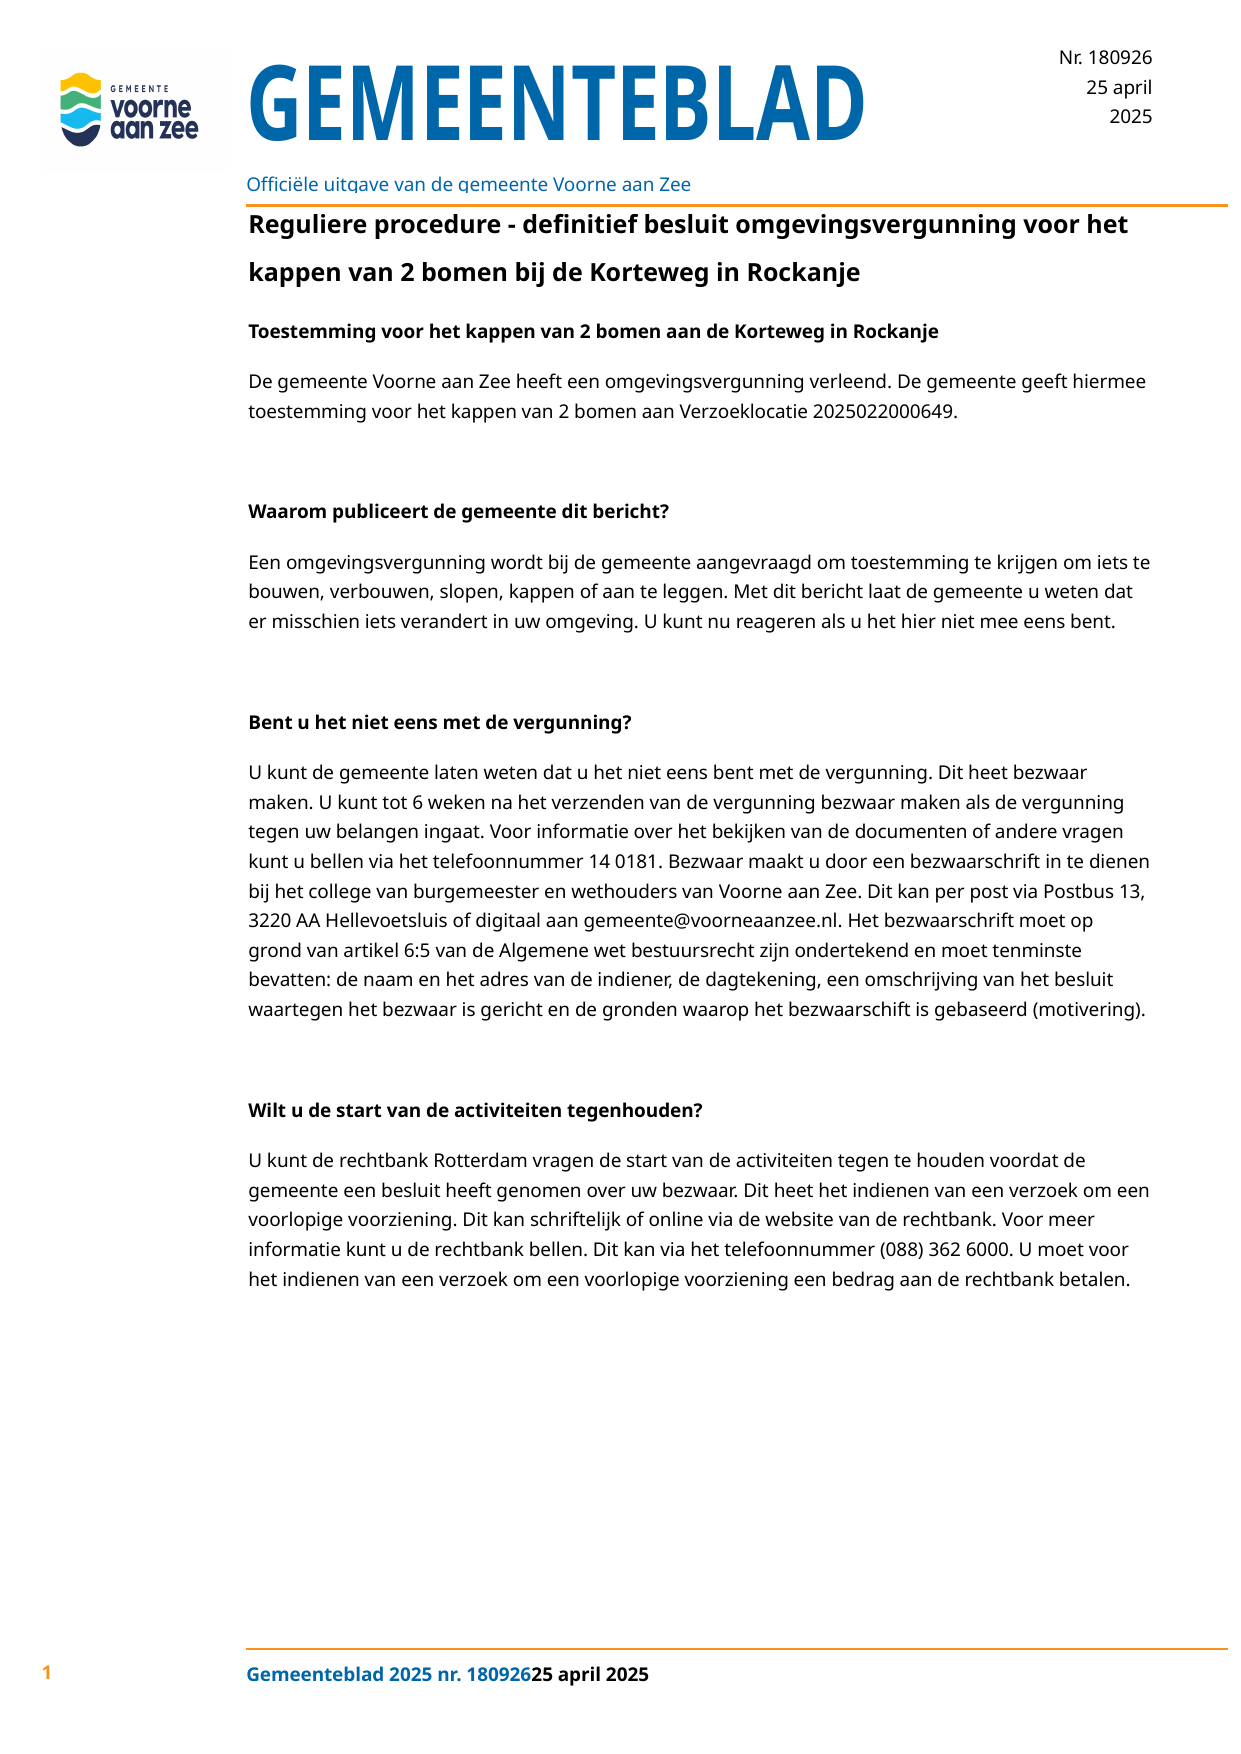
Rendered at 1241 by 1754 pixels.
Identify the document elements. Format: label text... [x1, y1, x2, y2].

text De gemeente Voorne aan Zee heeft een omgevingsvergunning verleend. De gemeente geeft hiermee toestemming voor het kappen van 2 bomen aan Verzoeklocatie 2025022000649. [248, 368, 1152, 424]
text Wilt u de start van de activiteiten tegenhouden? [248, 1097, 1152, 1123]
text Toestemming voor het kappen van 2 bomen aan de Korteweg in Rockanje [248, 318, 1152, 344]
text Bent u het niet eens met de vergunning? [248, 709, 1152, 735]
picture [41, 47, 231, 172]
text U kunt de rechtbank Rotterdam vragen de start van de activiteiten tegen te houden voordat de gemeente een besluit heeft genomen over uw bezwaar. Dit heet het indienen van een verzoek om een voorlopige voorziening. Dit kan schriftelijk of online via de website van de rechtbank. Voor meer informatie kunt u de rechtbank bellen. Dit kan via het telefoonnummer (088) 362 6000. U moet voor het indienen van een verzoek om een voorlopige voorziening een bedrag aan de rechtbank betalen. [248, 1147, 1152, 1292]
text Een omgevingsvergunning wordt bij de gemeente aangevraagd om toestemming te krijgen om iets te bouwen, verbouwen, slopen, kappen of aan te leggen. Met dit bericht laat de gemeente u weten dat er misschien iets verandert in uw omgeving. U kunt nu reageren als u het hier niet mee eens bent. [248, 549, 1152, 634]
text Waarom publiceert de gemeente dit bericht? [248, 499, 1152, 524]
text Reguliere procedure - definitief besluit omgevingsvergunning voor het kappen van 2 bomen bij de Korteweg in Rockanje [248, 207, 1152, 288]
text U kunt de gemeente laten weten dat u het niet eens bent met de vergunning. Dit heet bezwaar maken. U kunt tot 6 weken na het verzenden van de vergunning bezwaar maken als de vergunning tegen uw belangen ingaat. Voor informatie over het bekijken van de documenten of andere vragen kunt u bellen via het telefoonnummer 14 0181. Bezwaar maakt u door een bezwaarschrift in te dienen bij het college van burgemeester en wethouders van Voorne aan Zee. Dit kan per post via Postbus 13, 3220 AA Hellevoetsluis of digitaal aan gemeente@voorneaanzee.nl. Het bezwaarschrift moet op grond van artikel 6:5 van de Algemene wet bestuursrecht zijn ondertekend en moet tenminste bevatten: de naam en het adres van de indiener, de dagtekening, een omschrijving van het besluit waartegen het bezwaar is gericht en de gronden waarop het bezwaarschift is gebaseerd (motivering). [248, 759, 1152, 1022]
